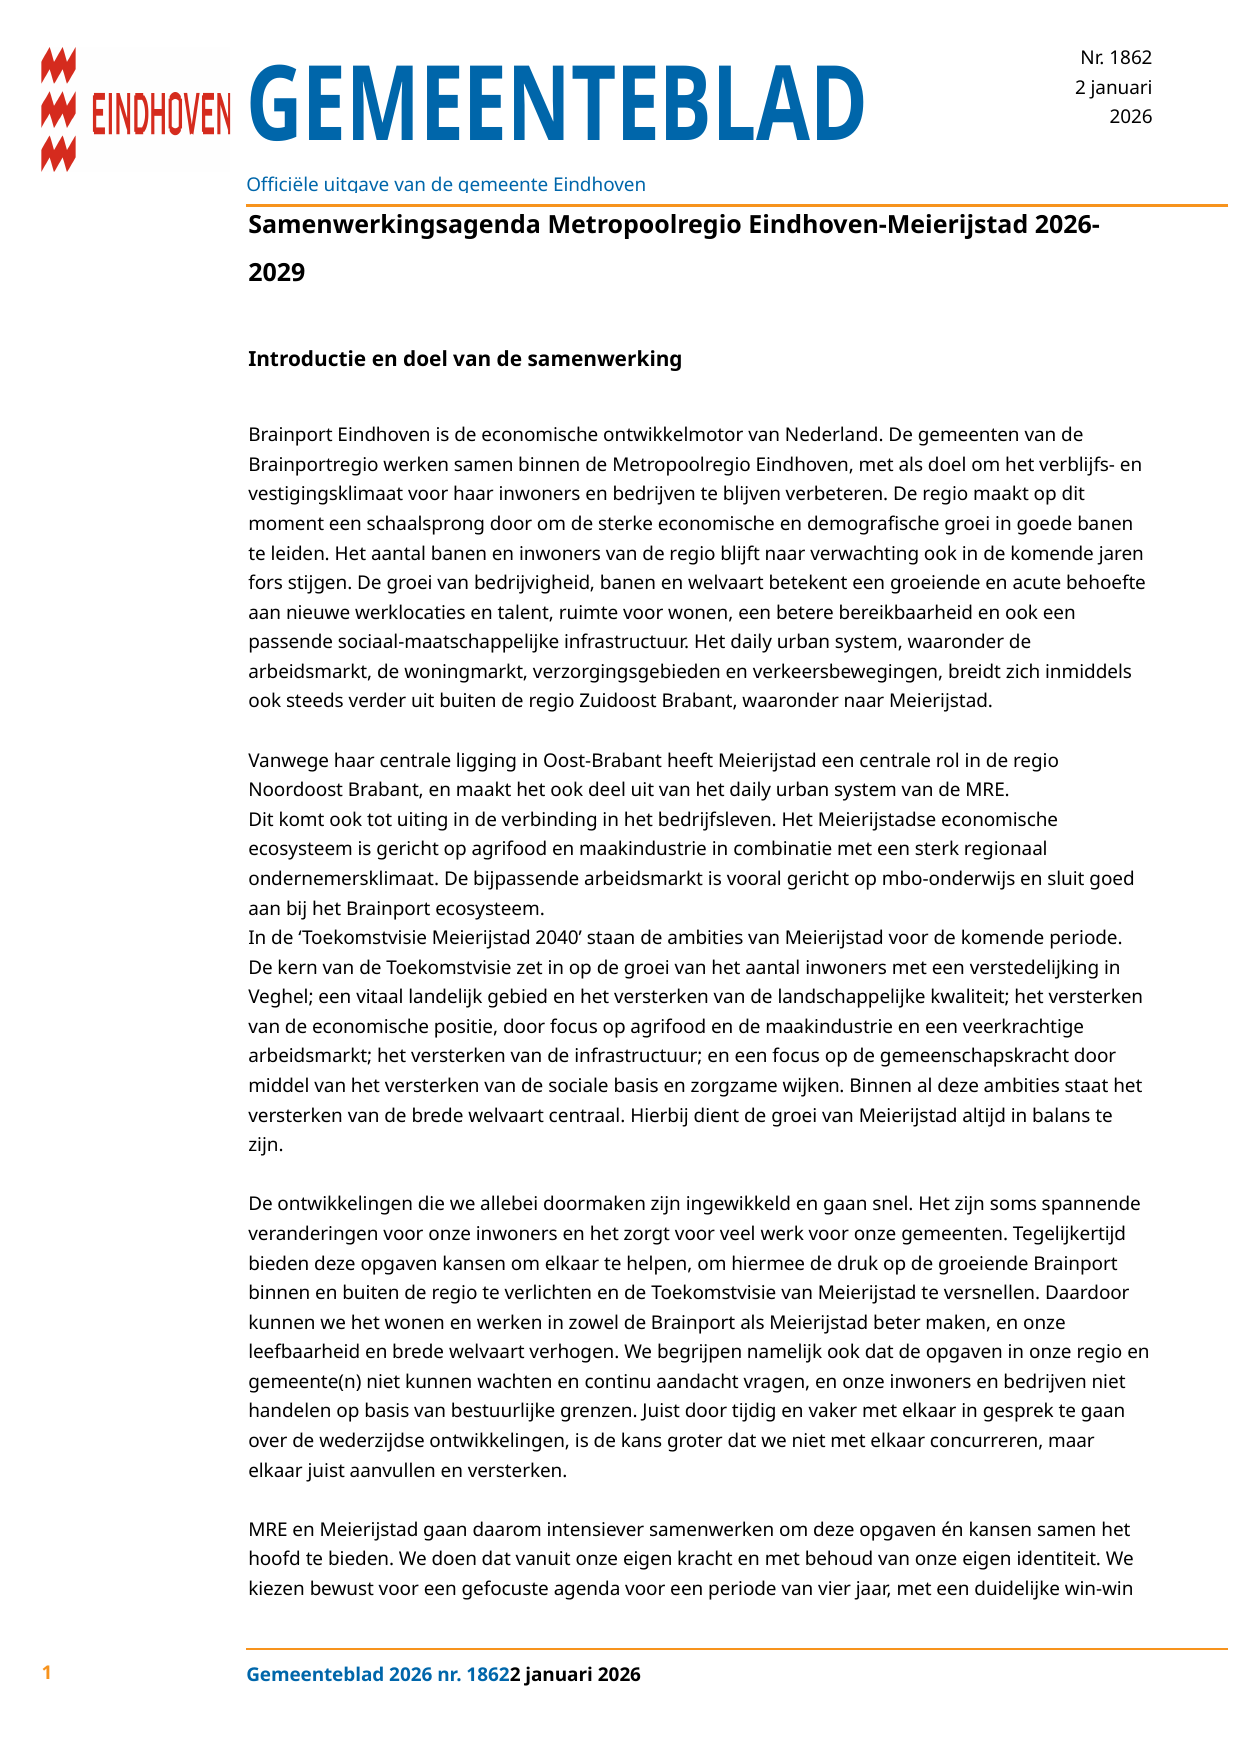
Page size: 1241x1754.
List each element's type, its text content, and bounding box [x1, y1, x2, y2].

text MRE en Meierijstad gaan daarom intensiever samenwerken om deze opgaven én kansen samen het hoofd te bieden. We doen dat vanuit onze eigen kracht en met behoud van onze eigen identiteit. We kiezen bewust voor een gefocuste agenda voor een periode van vier jaar, met een duidelijke win-win [248, 1516, 1152, 1601]
text Dit komt ook tot uiting in de verbinding in het bedrijfsleven. Het Meierijstadse economische ecosysteem is gericht op agrifood en maakindustrie in combinatie met een sterk regionaal ondernemersklimaat. De bijpassende arbeidsmarkt is vooral gericht op mbo-onderwijs en sluit goed aan bij het Brainport ecosysteem. [248, 806, 1152, 920]
picture [41, 47, 231, 172]
text De ontwikkelingen die we allebei doormaken zijn ingewikkeld en gaan snel. Het zijn soms spannende veranderingen voor onze inwoners en het zorgt voor veel werk voor onze gemeenten. Tegelijkertijd bieden deze opgaven kansen om elkaar te helpen, om hiermee de druk op de groeiende Brainport binnen en buiten de regio te verlichten en de Toekomstvisie van Meierijstad te versnellen. Daardoor kunnen we het wonen en werken in zowel de Brainport als Meierijstad beter maken, en onze leefbaarheid en brede welvaart verhogen. We begrijpen namelijk ook dat de opgaven in onze regio en gemeente(n) niet kunnen wachten en continu aandacht vragen, en onze inwoners en bedrijven niet handelen op basis van bestuurlijke grenzen. Juist door tijdig en vaker met elkaar in gesprek te gaan over de wederzijdse ontwikkelingen, is de kans groter dat we niet met elkaar concurreren, maar elkaar juist aanvullen en versterken. [248, 1191, 1152, 1482]
text In de ‘Toekomstvisie Meierijstad 2040’ staan de ambities van Meierijstad voor de komende periode. De kern van de Toekomstvisie zet in op de groei van het aantal inwoners met een verstedelijking in Veghel; een vitaal landelijk gebied en het versterken van de landschappelijke kwaliteit; het versterken van de economische positie, door focus op agrifood en de maakindustrie en een veerkrachtige arbeidsmarkt; het versterken van de infrastructuur; en een focus op de gemeenschapskracht door middel van het versterken van de sociale basis en zorgzame wijken. Binnen al deze ambities staat het versterken van de brede welvaart centraal. Hierbij dient de groei van Meierijstad altijd in balans te zijn. [248, 924, 1152, 1157]
text Brainport Eindhoven is de economische ontwikkelmotor van Nederland. De gemeenten van de Brainportregio werken samen binnen de Metropoolregio Eindhoven, met als doel om het verblijfs- en vestigingsklimaat voor haar inwoners en bedrijven te blijven verbeteren. De regio maakt op dit moment een schaalsprong door om de sterke economische en demografische groei in goede banen te leiden. Het aantal banen en inwoners van de regio blijft naar verwachting ook in de komende jaren fors stijgen. De groei van bedrijvigheid, banen en welvaart betekent een groeiende en acute behoefte aan nieuwe werklocaties en talent, ruimte voor wonen, een betere bereikbaarheid en ook een passende sociaal-maatschappelijke infrastructuur. Het daily urban system, waaronder de arbeidsmarkt, de woningmarkt, verzorgingsgebieden en verkeersbewegingen, breidt zich inmiddels ook steeds verder uit buiten de regio Zuidoost Brabant, waaronder naar Meierijstad. [248, 421, 1152, 713]
text Vanwege haar centrale ligging in Oost-Brabant heeft Meierijstad een centrale rol in de regio Noordoost Brabant, en maakt het ook deel uit van het daily urban system van de MRE. [248, 747, 1152, 802]
text Introductie en doel van de samenwerking [248, 344, 1152, 372]
text Samenwerkingsagenda Metropoolregio Eindhoven-Meierijstad 2026-2029 [248, 207, 1152, 288]
